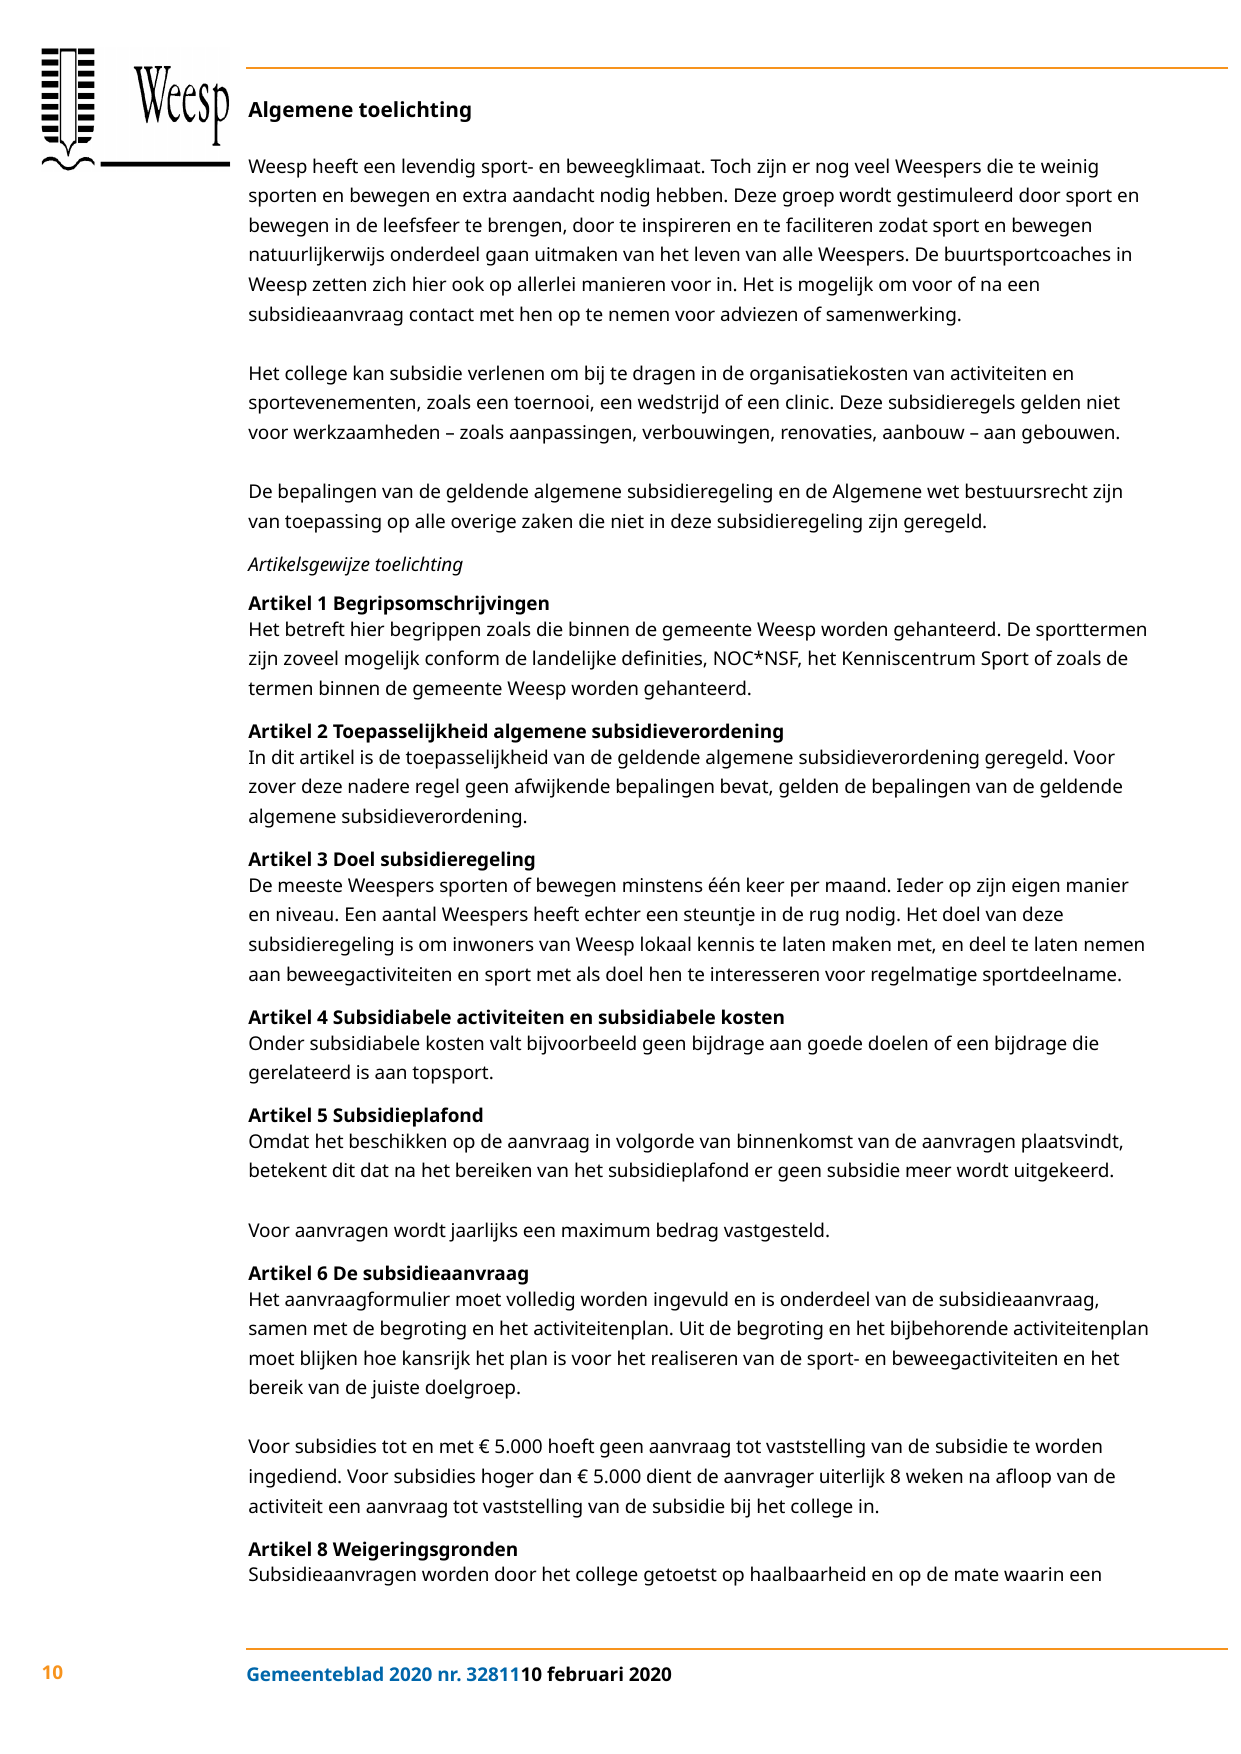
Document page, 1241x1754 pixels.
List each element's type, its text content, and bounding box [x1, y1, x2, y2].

text Voor subsidies tot en met € 5.000 hoeft geen aanvraag tot vaststelling van de subsidie te worden ingediend. Voor subsidies hoger dan € 5.000 dient de aanvrager uiterlijk 8 weken na afloop van de activiteit een aanvraag tot vaststelling van de subsidie bij het college in. [248, 1434, 1152, 1518]
text Omdat het beschikken op de aanvraag in volgorde van binnenkomst van de aanvragen plaatsvindt, betekent dit dat na het bereiken van het subsidieplafond er geen subsidie meer wordt uitgekeerd. [248, 1128, 1152, 1183]
text Artikel 5 Subsidieplafond [248, 1102, 1152, 1128]
text Artikel 8 Weigeringsgronden [248, 1536, 1152, 1562]
picture [41, 47, 231, 172]
text De meeste Weespers sporten of bewegen minstens één keer per maand. Ieder op zijn eigen manier en niveau. Een aantal Weespers heeft echter een steuntje in de rug nodig. Het doel van deze subsidieregeling is om inwoners van Weesp lokaal kennis te laten maken met, en deel te laten nemen aan beweegactiviteiten en sport met als doel hen te interesseren voor regelmatige sportdeelname. [248, 872, 1152, 987]
text Artikelsgewijze toelichting [248, 551, 1152, 577]
text De bepalingen van de geldende algemene subsidieregeling en de Algemene wet bestuursrecht zijn van toepassing op alle overige zaken die niet in deze subsidieregeling zijn geregeld. [248, 478, 1152, 534]
text Artikel 1 Begripsomschrijvingen [248, 590, 1152, 616]
text Artikel 2 Toepasselijkheid algemene subsidieverordening [248, 718, 1152, 744]
text Het betreft hier begrippen zoals die binnen de gemeente Weesp worden gehanteerd. De sporttermen zijn zoveel mogelijk conform de landelijke definities, NOC*NSF, het Kenniscentrum Sport of zoals de termen binnen de gemeente Weesp worden gehanteerd. [248, 616, 1152, 701]
text Subsidieaanvragen worden door het college getoetst op haalbaarheid en op de mate waarin een [248, 1562, 1152, 1587]
text Het college kan subsidie verlenen om bij te dragen in de organisatiekosten van activiteiten en sportevenementen, zoals een toernooi, een wedstrijd of een clinic. Deze subsidieregels gelden niet voor werkzaamheden – zoals aanpassingen, verbouwingen, renovaties, aanbouw – aan gebouwen. [248, 360, 1152, 445]
text Artikel 4 Subsidiabele activiteiten en subsidiabele kosten [248, 1004, 1152, 1030]
text Voor aanvragen wordt jaarlijks een maximum bedrag vastgesteld. [248, 1217, 1152, 1243]
text Artikel 3 Doel subsidieregeling [248, 846, 1152, 872]
text Weesp heeft een levendig sport- en beweegklimaat. Toch zijn er nog veel Weespers die te weinig sporten en bewegen en extra aandacht nodig hebben. Deze groep wordt gestimuleerd door sport en bewegen in de leefsfeer te brengen, door te inspireren en te faciliteren zodat sport en bewegen natuurlijkerwijs onderdeel gaan uitmaken van het leven van alle Weespers. De buurtsportcoaches in Weesp zetten zich hier ook op allerlei manieren voor in. Het is mogelijk om voor of na een subsidieaanvraag contact met hen op te nemen voor adviezen of samenwerking. [248, 153, 1152, 327]
text Artikel 6 De subsidieaanvraag [248, 1260, 1152, 1286]
text Onder subsidiabele kosten valt bijvoorbeeld geen bijdrage aan goede doelen of een bijdrage die gerelateerd is aan topsport. [248, 1030, 1152, 1085]
text In dit artikel is de toepasselijkheid van de geldende algemene subsidieverordening geregeld. Voor zover deze nadere regel geen afwijkende bepalingen bevat, gelden de bepalingen van de geldende algemene subsidieverordening. [248, 744, 1152, 829]
text Algemene toelichting [248, 95, 1152, 123]
text Het aanvraagformulier moet volledig worden ingevuld en is onderdeel van de subsidieaanvraag, samen met de begroting en het activiteitenplan. Uit de begroting en het bijbehorende activiteitenplan moet blijken hoe kansrijk het plan is voor het realiseren van de sport- en beweegactiviteiten en het bereik van de juiste doelgroep. [248, 1286, 1152, 1400]
